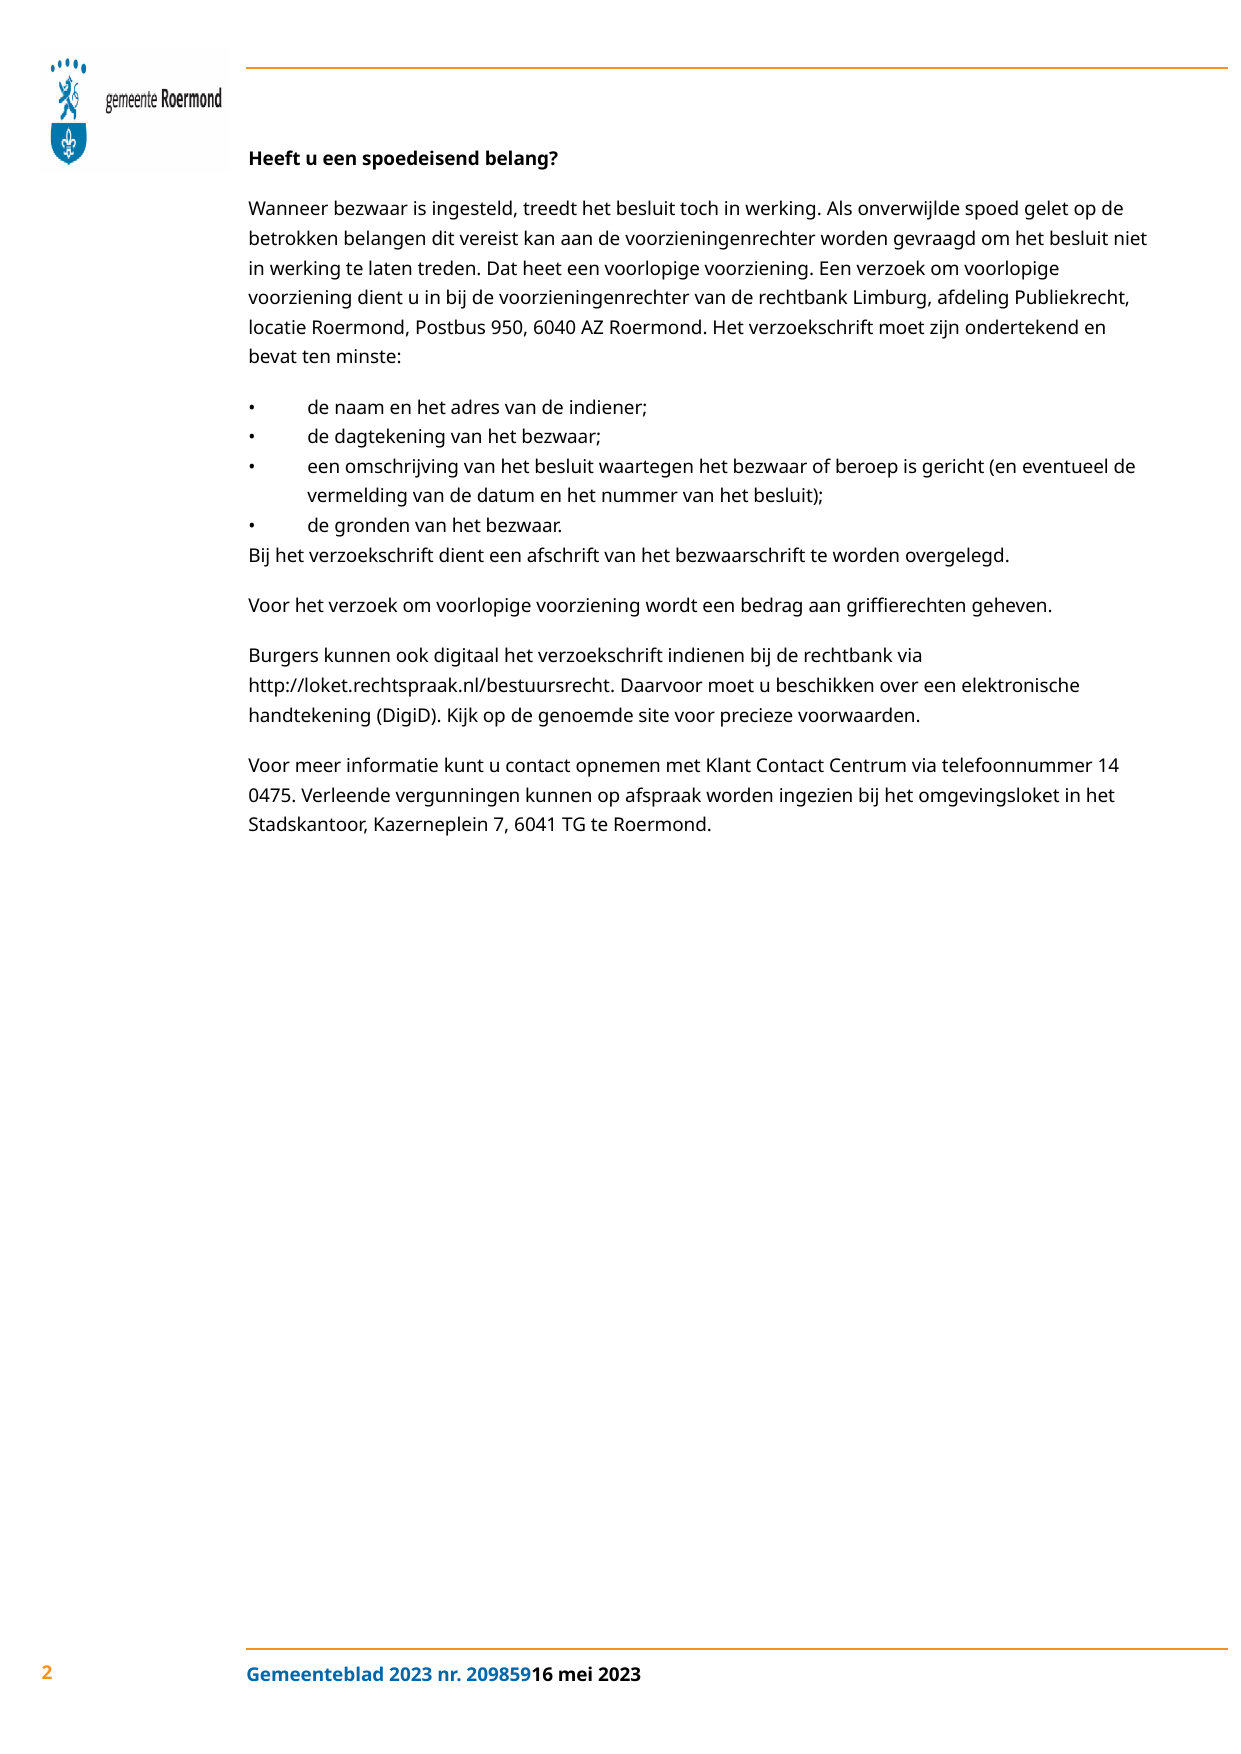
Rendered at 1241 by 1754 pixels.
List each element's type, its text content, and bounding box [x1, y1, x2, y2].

list de naam en het adres van de indiener; [248, 394, 1152, 420]
list de dagtekening van het bezwaar; [248, 423, 1152, 449]
text Heeft u een spoedeisend belang? [248, 145, 1152, 171]
text Voor meer informatie kunt u contact opnemen met Klant Contact Centrum via telefoonnummer 14 0475. Verleende vergunningen kunnen op afspraak worden ingezien bij het omgevingsloket in het Stadskantoor, Kazerneplein 7, 6041 TG te Roermond. [248, 752, 1152, 837]
picture [41, 47, 231, 172]
text Burgers kunnen ook digitaal het verzoekschrift indienen bij de rechtbank via http://loket.rechtspraak.nl/bestuursrecht. Daarvoor moet u beschikken over een elektronische handtekening (DigiD). Kijk op de genoemde site voor precieze voorwaarden. [248, 643, 1152, 728]
text Voor het verzoek om voorlopige voorziening wordt een bedrag aan griffierechten geheven. [248, 592, 1152, 618]
list de gronden van het bezwaar. [248, 512, 1152, 538]
text Bij het verzoekschrift dient een afschrift van het bezwaarschrift te worden overgelegd. [248, 542, 1152, 568]
list een omschrijving van het besluit waartegen het bezwaar of beroep is gericht (en eventueel de vermelding van de datum en het nummer van het besluit); [248, 453, 1152, 508]
text Wanneer bezwaar is ingesteld, treedt het besluit toch in werking. Als onverwijlde spoed gelet op de betrokken belangen dit vereist kan aan de voorzieningenrechter worden gevraagd om het besluit niet in werking te laten treden. Dat heet een voorlopige voorziening. Een verzoek om voorlopige voorziening dient u in bij de voorzieningenrechter van de rechtbank Limburg, afdeling Publiekrecht, locatie Roermond, Postbus 950, 6040 AZ Roermond. Het verzoekschrift moet zijn ondertekend en bevat ten minste: [248, 196, 1152, 369]
